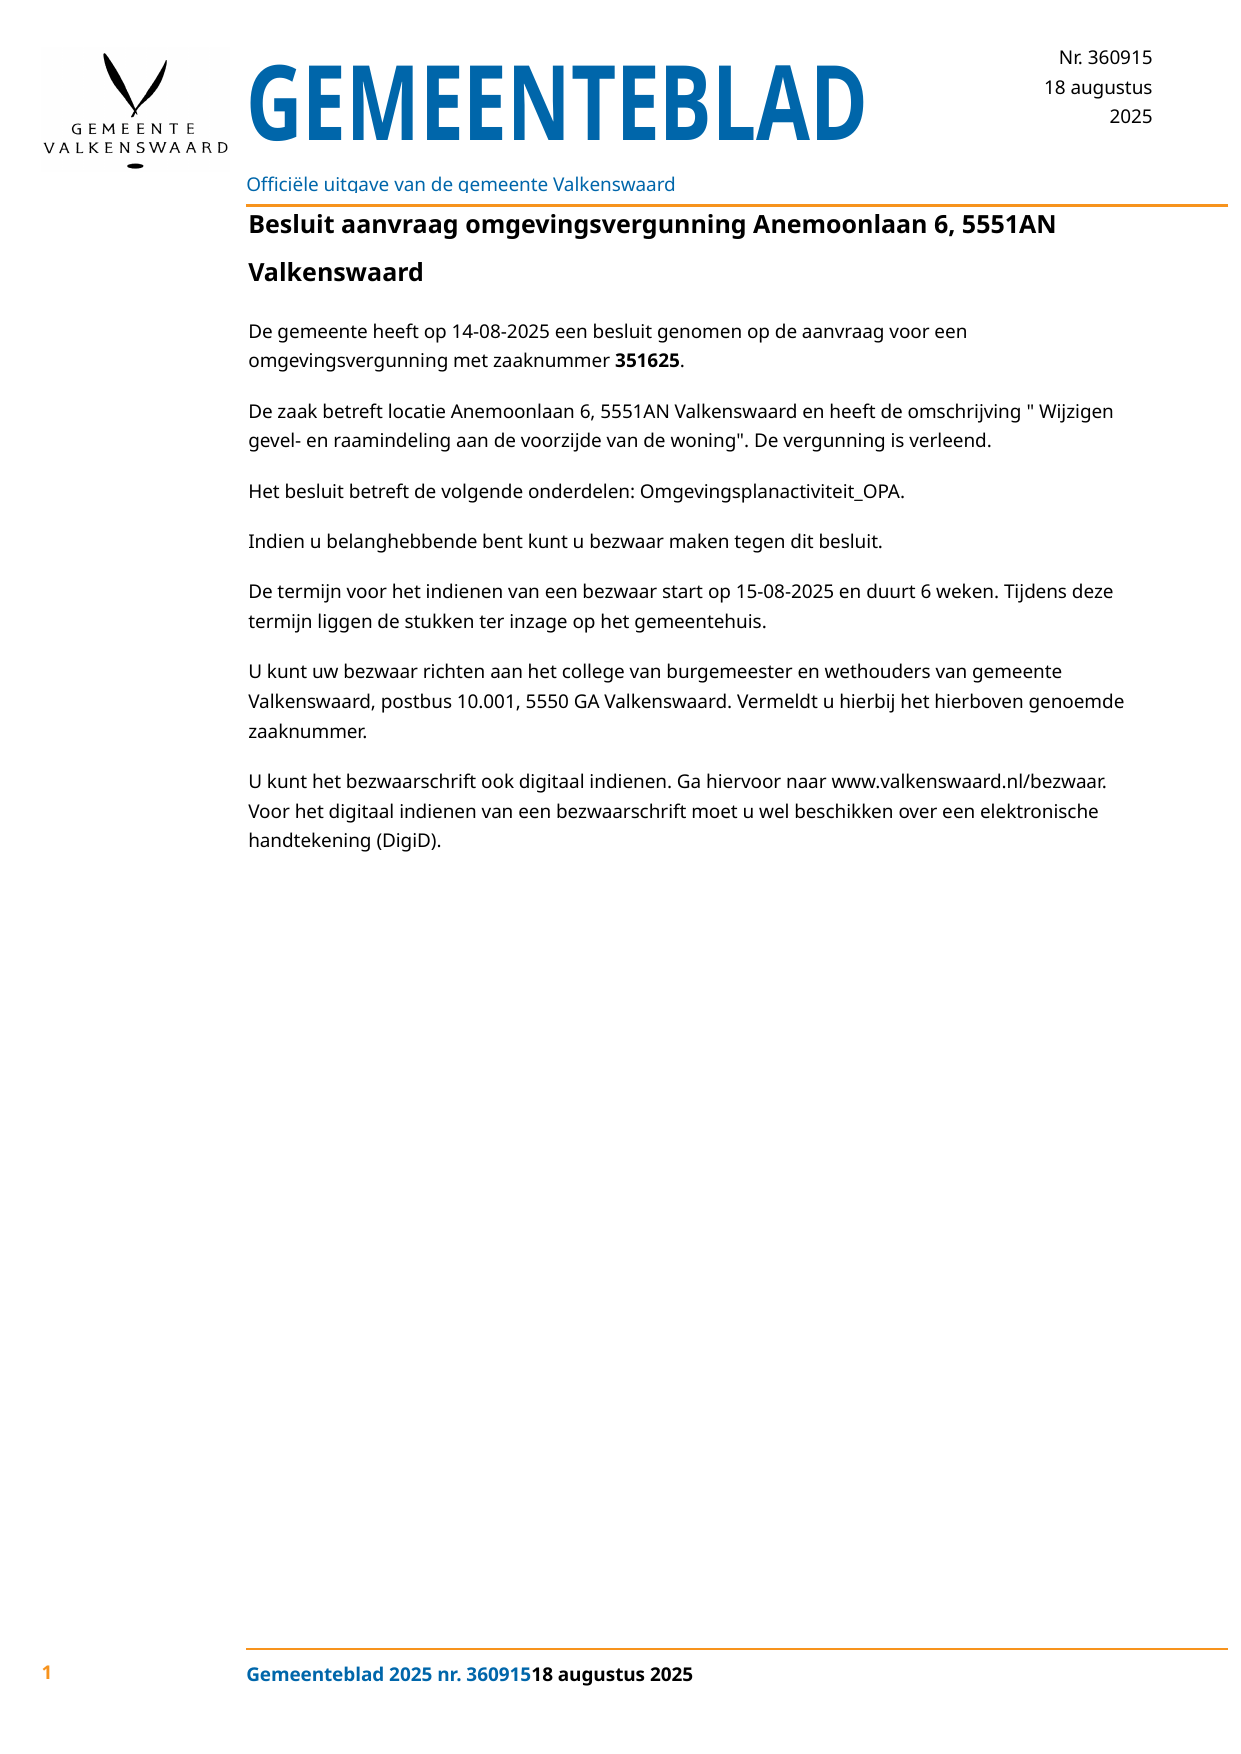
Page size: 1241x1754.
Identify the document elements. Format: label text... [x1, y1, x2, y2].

text De gemeente heeft op 14-08-2025 een besluit genomen op de aanvraag voor een omgevingsvergunning met zaaknummer 351625. [248, 318, 1152, 373]
text U kunt het bezwaarschrift ook digitaal indienen. Ga hiervoor naar www.valkenswaard.nl/bezwaar. Voor het digitaal indienen van een bezwaarschrift moet u wel beschikken over een elektronische handtekening (DigiD). [248, 768, 1152, 853]
text Het besluit betreft de volgende onderdelen: Omgevingsplanactiviteit_OPA. [248, 478, 1152, 504]
text Indien u belanghebbende bent kunt u bezwaar maken tegen dit besluit. [248, 528, 1152, 554]
picture [41, 47, 231, 172]
text De zaak betreft locatie Anemoonlaan 6, 5551AN Valkenswaard en heeft de omschrijving " Wijzigen gevel- en raamindeling aan de voorzijde van de woning". De vergunning is verleend. [248, 398, 1152, 453]
text Besluit aanvraag omgevingsvergunning Anemoonlaan 6, 5551AN Valkenswaard [248, 207, 1152, 288]
text U kunt uw bezwaar richten aan het college van burgemeester en wethouders van gemeente Valkenswaard, postbus 10.001, 5550 GA Valkenswaard. Vermeldt u hierbij het hierboven genoemde zaaknummer. [248, 659, 1152, 744]
text De termijn voor het indienen van een bezwaar start op 15-08-2025 en duurt 6 weken. Tijdens deze termijn liggen de stukken ter inzage op het gemeentehuis. [248, 579, 1152, 634]
